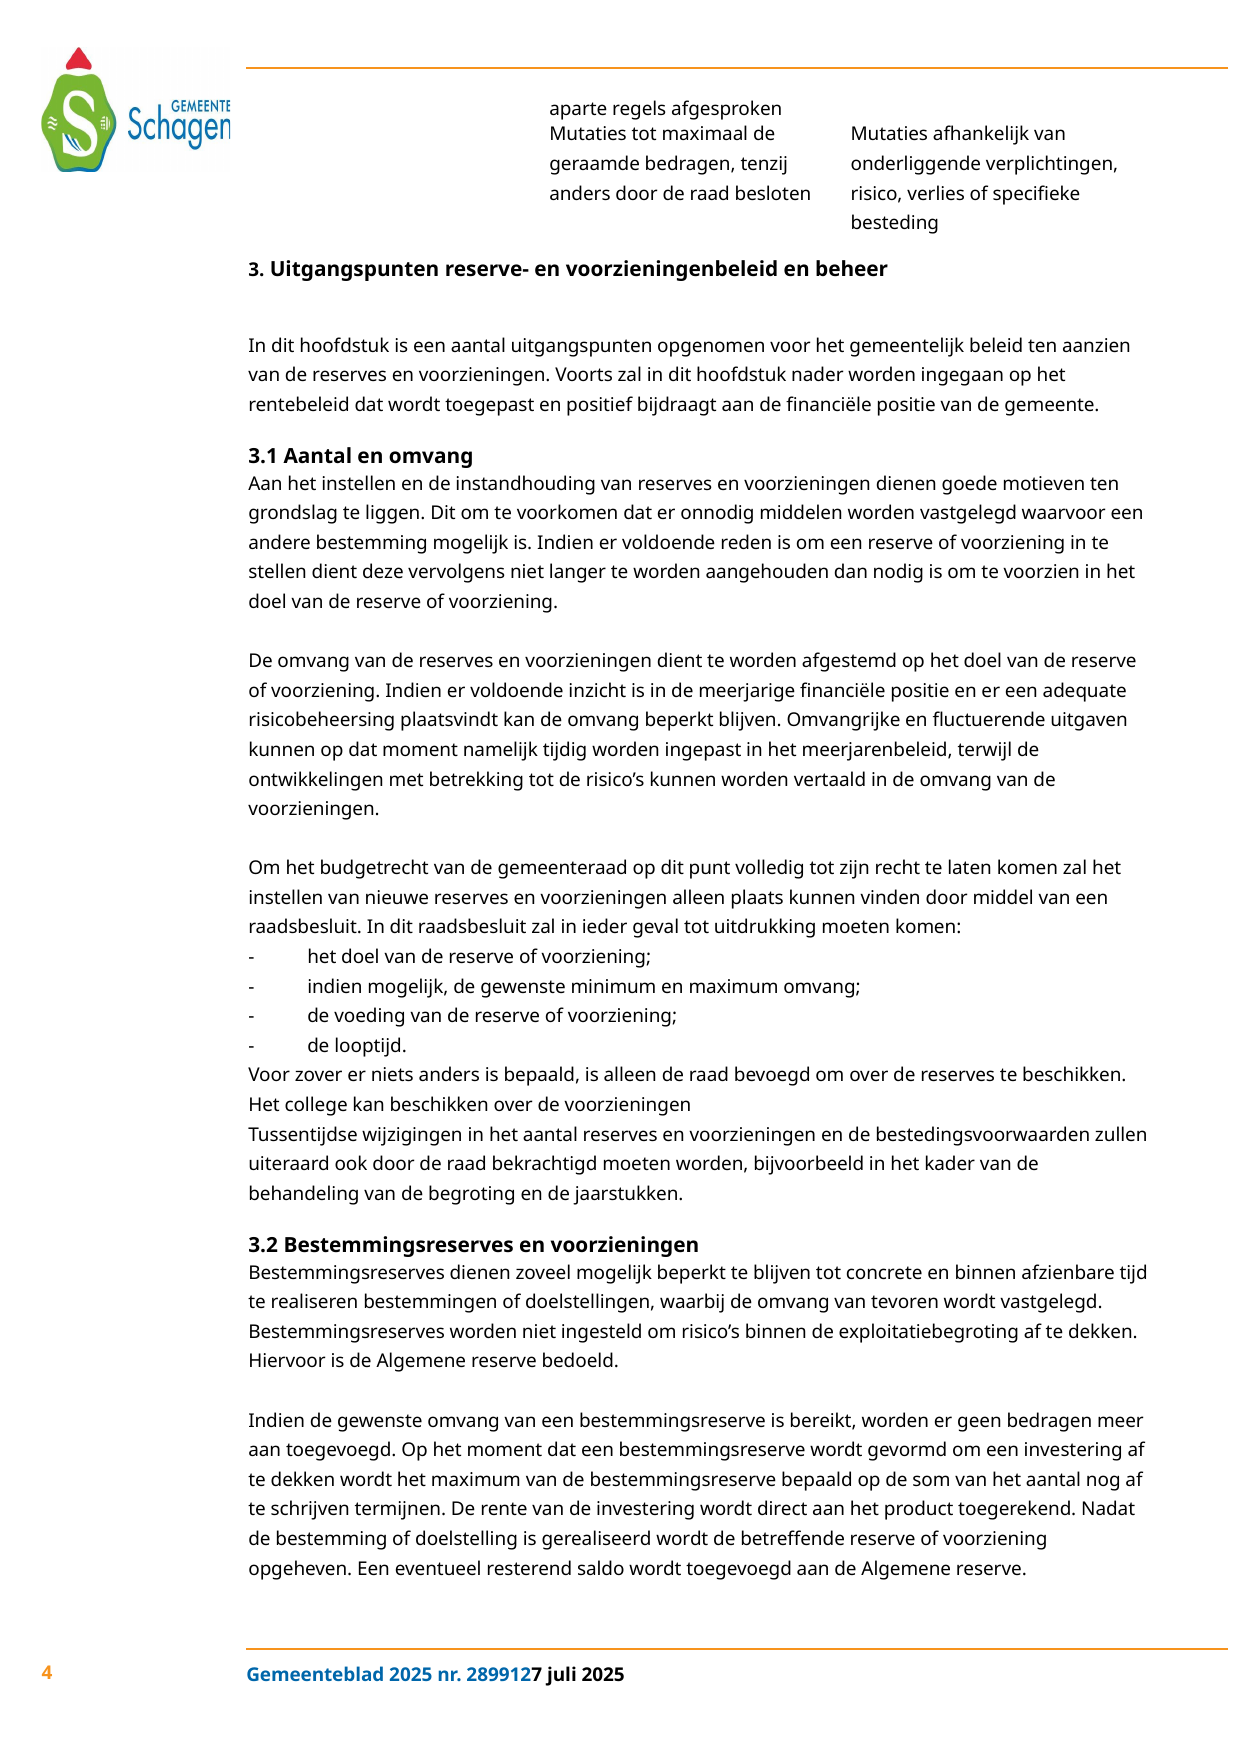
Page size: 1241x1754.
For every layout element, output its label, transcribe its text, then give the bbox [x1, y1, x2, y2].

text Om het budgetrecht van de gemeenteraad op dit punt volledig tot zijn recht te laten komen zal het instellen van nieuwe reserves en voorzieningen alleen plaats kunnen vinden door middel van een raadsbesluit. In dit raadsbesluit zal in ieder geval tot uitdrukking moeten komen: [248, 854, 1152, 939]
text Indien de gewenste omvang van een bestemmingsreserve is bereikt, worden er geen bedragen meer aan toegevoegd. Op het moment dat een bestemmingsreserve wordt gevormd om een investering af te dekken wordt het maximum van de bestemmingsreserve bepaald op de som van het aantal nog af te schrijven termijnen. De rente van de investering wordt direct aan het product toegerekend. Nadat de bestemming of doelstelling is gerealiseerd wordt de betreffende reserve of voorziening opgeheven. Een eventueel resterend saldo wordt toegevoegd aan de Algemene reserve. [248, 1407, 1152, 1580]
text Voor zover er niets anders is bepaald, is alleen de raad bevoegd om over de reserves te beschikken. Het college kan beschikken over de voorzieningen [248, 1062, 1152, 1117]
table_cell Mutaties afhankelijk van onderliggende verplichtingen, risico, verlies of specifieke besteding [850, 121, 1152, 235]
list de voeding van de reserve of voorziening; [248, 1002, 1152, 1028]
picture [41, 47, 231, 172]
text Bestemmingsreserves dienen zoveel mogelijk beperkt te blijven tot concrete en binnen afzienbare tijd te realiseren bestemmingen of doelstellingen, waarbij de omvang van tevoren wordt vastgelegd. Bestemmingsreserves worden niet ingesteld om risico’s binnen de exploitatiebegroting af te dekken. Hiervoor is de Algemene reserve bedoeld. [248, 1259, 1152, 1373]
table_cell [850, 95, 1152, 121]
text 3.2 Bestemmingsreserves en voorzieningen [248, 1230, 1152, 1259]
list de looptijd. [248, 1032, 1152, 1058]
text De omvang van de reserves en voorzieningen dient te worden afgestemd op het doel van de reserve of voorziening. Indien er voldoende inzicht is in de meerjarige financiële positie en er een adequate risicobeheersing plaatsvindt kan de omvang beperkt blijven. Omvangrijke en fluctuerende uitgaven kunnen op dat moment namelijk tijdig worden ingepast in het meerjarenbeleid, terwijl de ontwikkelingen met betrekking tot de risico’s kunnen worden vertaald in de omvang van de voorzieningen. [248, 647, 1152, 821]
table_cell [248, 121, 549, 235]
text 3.1 Aantal en omvang [248, 442, 1152, 470]
table_cell aparte regels afgesproken [549, 95, 850, 121]
text Aan het instellen en de instandhouding van reserves en voorzieningen dienen goede motieven ten grondslag te liggen. Dit om te voorkomen dat er onnodig middelen worden vastgelegd waarvoor een andere bestemming mogelijk is. Indien er voldoende reden is om een reserve of voorziening in te stellen dient deze vervolgens niet langer te worden aangehouden dan nodig is om te voorzien in het doel van de reserve of voorziening. [248, 470, 1152, 614]
list het doel van de reserve of voorziening; [248, 943, 1152, 969]
table_cell [248, 95, 549, 121]
table_cell Mutaties tot maximaal de geraamde bedragen, tenzij anders door de raad besloten [549, 121, 850, 235]
text 3. Uitgangspunten reserve- en voorzieningenbeleid en beheer [248, 254, 1152, 283]
text In dit hoofdstuk is een aantal uitgangspunten opgenomen voor het gemeentelijk beleid ten aanzien van de reserves en voorzieningen. Voorts zal in dit hoofdstuk nader worden ingegaan op het rentebeleid dat wordt toegepast en positief bijdraagt aan de financiële positie van de gemeente. [248, 332, 1152, 417]
list indien mogelijk, de gewenste minimum en maximum omvang; [248, 973, 1152, 999]
text Tussentijdse wijzigingen in het aantal reserves en voorzieningen en de bestedingsvoorwaarden zullen uiteraard ook door de raad bekrachtigd moeten worden, bijvoorbeeld in het kader van de behandeling van de begroting en de jaarstukken. [248, 1121, 1152, 1206]
